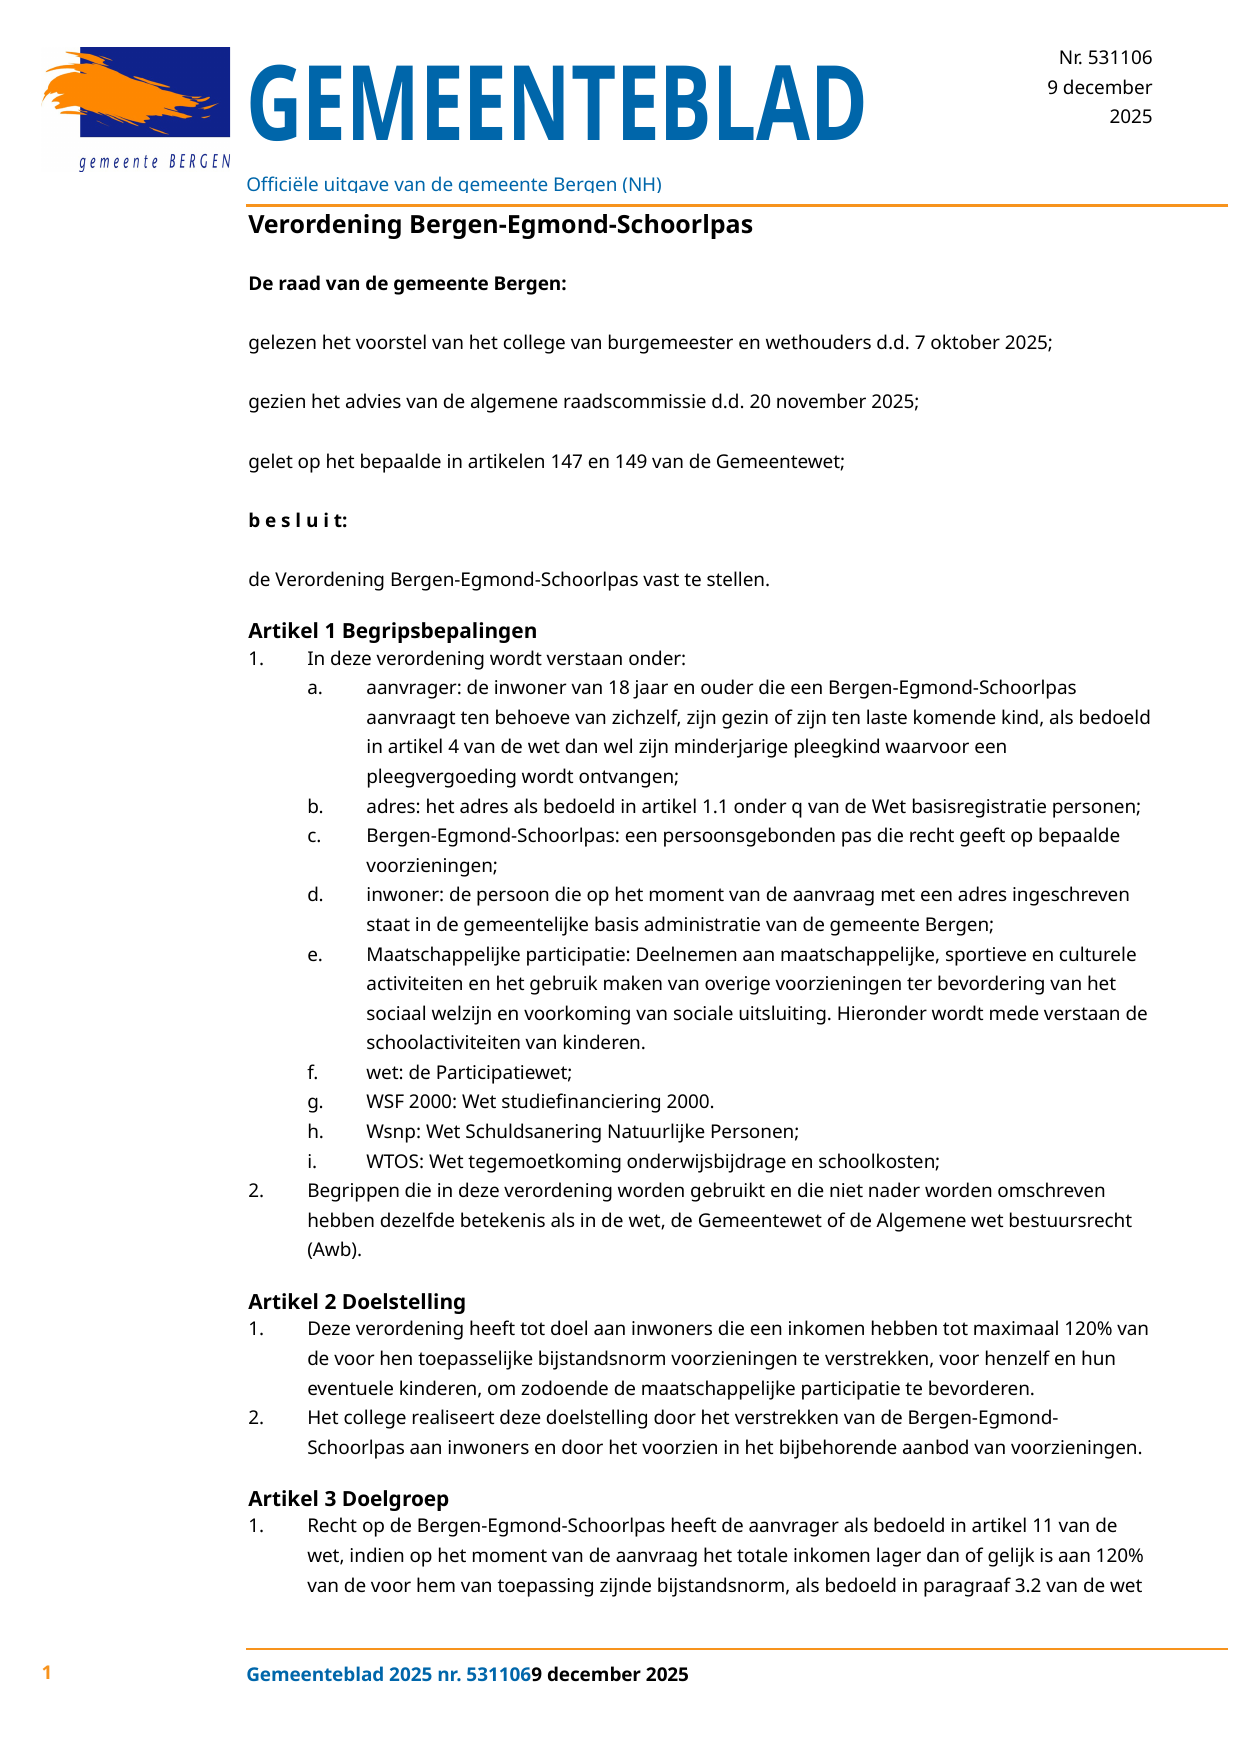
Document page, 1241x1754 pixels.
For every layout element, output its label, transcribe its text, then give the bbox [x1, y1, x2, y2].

text De raad van de gemeente Bergen: [248, 270, 1152, 296]
text de Verordening Bergen-Egmond-Schoorlpas vast te stellen. [248, 566, 1152, 592]
list In deze verordening wordt verstaan onder: [248, 645, 1152, 671]
text Artikel 1 Begripsbepalingen [248, 617, 1152, 645]
text Verordening Bergen-Egmond-Schoorlpas [248, 207, 1152, 241]
text Artikel 3 Doelgroep [248, 1484, 1152, 1513]
list Begrippen die in deze verordening worden gebruikt en die niet nader worden omschreven hebben dezelfde betekenis als in de wet, de Gemeentewet of de Algemene wet bestuursrecht (Awb). [248, 1177, 1152, 1262]
list inwoner: de persoon die op het moment van de aanvraag met een adres ingeschreven staat in de gemeentelijke basis administratie van de gemeente Bergen; [307, 882, 1152, 937]
picture [41, 47, 231, 172]
list WSF 2000: Wet studiefinanciering 2000. [307, 1089, 1152, 1114]
list Deze verordening heeft tot doel aan inwoners die een inkomen hebben tot maximaal 120% van de voor hen toepasselijke bijstandsnorm voorzieningen te verstrekken, voor henzelf en hun eventuele kinderen, om zodoende de maatschappelijke participatie te bevorderen. [248, 1316, 1152, 1400]
list Wsnp: Wet Schuldsanering Natuurlijke Personen; [307, 1118, 1152, 1144]
list Recht op de Bergen-Egmond-Schoorlpas heeft de aanvrager als bedoeld in artikel 11 van de wet, indien op het moment van de aanvraag het totale inkomen lager dan of gelijk is aan 120% van de voor hem van toepassing zijnde bijstandsnorm, als bedoeld in paragraaf 3.2 van de wet [248, 1513, 1152, 1598]
text gezien het advies van de algemene raadscommissie d.d. 20 november 2025; [248, 389, 1152, 414]
text gelezen het voorstel van het college van burgemeester en wethouders d.d. 7 oktober 2025; [248, 329, 1152, 355]
list aanvrager: de inwoner van 18 jaar en ouder die een Bergen-Egmond-Schoorlpas aanvraagt ten behoeve van zichzelf, zijn gezin of zijn ten laste komende kind, als bedoeld in artikel 4 van de wet dan wel zijn minderjarige pleegkind waarvoor een pleegvergoeding wordt ontvangen; [307, 674, 1152, 789]
list Het college realiseert deze doelstelling door het verstrekken van de Bergen-Egmond-Schoorlpas aan inwoners en door het voorzien in het bijbehorende aanbod van voorzieningen. [248, 1404, 1152, 1459]
text Artikel 2 Doelstelling [248, 1287, 1152, 1316]
list wet: de Participatiewet; [307, 1059, 1152, 1085]
text gelet op het bepaalde in artikelen 147 en 149 van de Gemeentewet; [248, 448, 1152, 473]
text b e s l u i t: [248, 507, 1152, 533]
list Maatschappelijke participatie: Deelnemen aan maatschappelijke, sportieve en culturele activiteiten en het gebruik maken van overige voorzieningen ter bevordering van het sociaal welzijn en voorkoming van sociale uitsluiting. Hieronder wordt mede verstaan de schoolactiviteiten van kinderen. [307, 941, 1152, 1055]
list WTOS: Wet tegemoetkoming onderwijsbijdrage en schoolkosten; [307, 1148, 1152, 1174]
list adres: het adres als bedoeld in artikel 1.1 onder q van de Wet basisregistratie personen; [307, 793, 1152, 819]
list Bergen-Egmond-Schoorlpas: een persoonsgebonden pas die recht geeft op bepaalde voorzieningen; [307, 822, 1152, 878]
